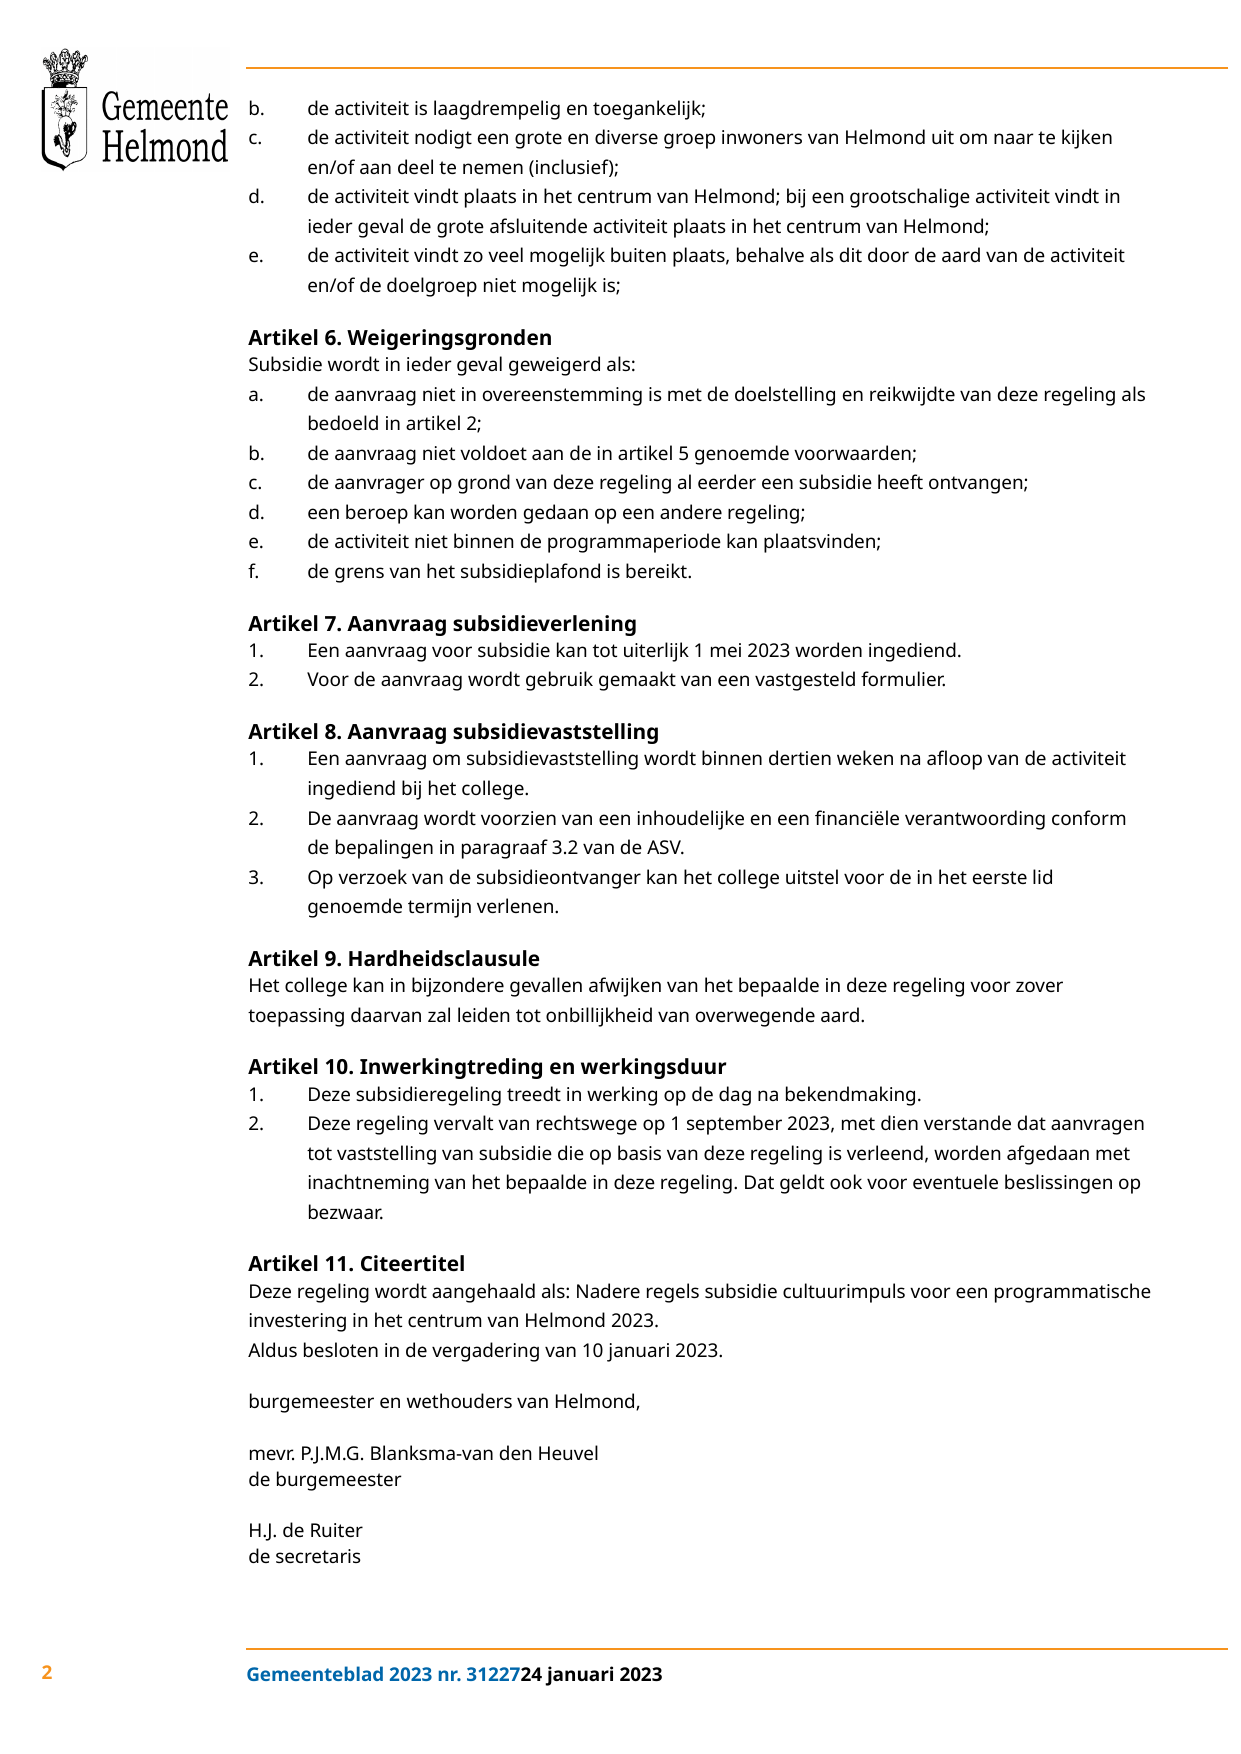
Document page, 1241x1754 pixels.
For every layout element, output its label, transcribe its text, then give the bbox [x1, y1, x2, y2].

text Artikel 10. Inwerkingtreding en werkingsduur [248, 1052, 1152, 1081]
text H.J. de Ruiter [248, 1517, 1152, 1543]
list de aanvraag niet voldoet aan de in artikel 5 genoemde voorwaarden; [248, 440, 1152, 466]
text de secretaris [248, 1543, 1152, 1569]
text Aldus besloten in de vergadering van 10 januari 2023. [248, 1337, 1152, 1363]
text burgemeester en wethouders van Helmond, [248, 1388, 1152, 1414]
list Deze regeling vervalt van rechtswege op 1 september 2023, met dien verstande dat aanvragen tot vaststelling van subsidie die op basis van deze regeling is verleend, worden afgedaan met inachtneming van het bepaalde in deze regeling. Dat geldt ook voor eventuele beslissingen op bezwaar. [248, 1110, 1152, 1225]
text Artikel 11. Citeertitel [248, 1249, 1152, 1278]
picture [41, 47, 231, 172]
list Een aanvraag voor subsidie kan tot uiterlijk 1 mei 2023 worden ingediend. [248, 637, 1152, 663]
text Artikel 7. Aanvraag subsidieverlening [248, 609, 1152, 637]
list de aanvraag niet in overeenstemming is met de doelstelling en reikwijdte van deze regeling als bedoeld in artikel 2; [248, 381, 1152, 436]
text mevr. P.J.M.G. Blanksma-van den Heuvel [248, 1440, 1152, 1466]
text Subsidie wordt in ieder geval geweigerd als: [248, 351, 1152, 377]
list de activiteit nodigt een grote en diverse groep inwoners van Helmond uit om naar te kijken en/of aan deel te nemen (inclusief); [248, 124, 1152, 180]
list de aanvrager op grond van deze regeling al eerder een subsidie heeft ontvangen; [248, 469, 1152, 495]
text Artikel 8. Aanvraag subsidievaststelling [248, 717, 1152, 746]
list de activiteit is laagdrempelig en toegankelijk; [248, 95, 1152, 121]
list de grens van het subsidieplafond is bereikt. [248, 558, 1152, 584]
text de burgemeester [248, 1466, 1152, 1491]
list Voor de aanvraag wordt gebruik gemaakt van een vastgesteld formulier. [248, 667, 1152, 692]
list een beroep kan worden gedaan op een andere regeling; [248, 499, 1152, 525]
text Artikel 6. Weigeringsgronden [248, 323, 1152, 351]
list de activiteit niet binnen de programmaperiode kan plaatsvinden; [248, 529, 1152, 554]
list Deze subsidieregeling treedt in werking op de dag na bekendmaking. [248, 1081, 1152, 1106]
list Een aanvraag om subsidievaststelling wordt binnen dertien weken na afloop van de activiteit ingediend bij het college. [248, 746, 1152, 801]
list De aanvraag wordt voorzien van een inhoudelijke en een financiële verantwoording conform de bepalingen in paragraaf 3.2 van de ASV. [248, 805, 1152, 860]
list de activiteit vindt plaats in het centrum van Helmond; bij een grootschalige activiteit vindt in ieder geval de grote afsluitende activiteit plaats in het centrum van Helmond; [248, 183, 1152, 239]
list Op verzoek van de subsidieontvanger kan het college uitstel voor de in het eerste lid genoemde termijn verlenen. [248, 864, 1152, 919]
list de activiteit vindt zo veel mogelijk buiten plaats, behalve als dit door de aard van de activiteit en/of de doelgroep niet mogelijk is; [248, 243, 1152, 298]
text Deze regeling wordt aangehaald als: Nadere regels subsidie cultuurimpuls voor een programmatische investering in het centrum van Helmond 2023. [248, 1278, 1152, 1333]
text Artikel 9. Hardheidsclausule [248, 944, 1152, 972]
text Het college kan in bijzondere gevallen afwijken van het bepaalde in deze regeling voor zover toepassing daarvan zal leiden tot onbillijkheid van overwegende aard. [248, 972, 1152, 1028]
